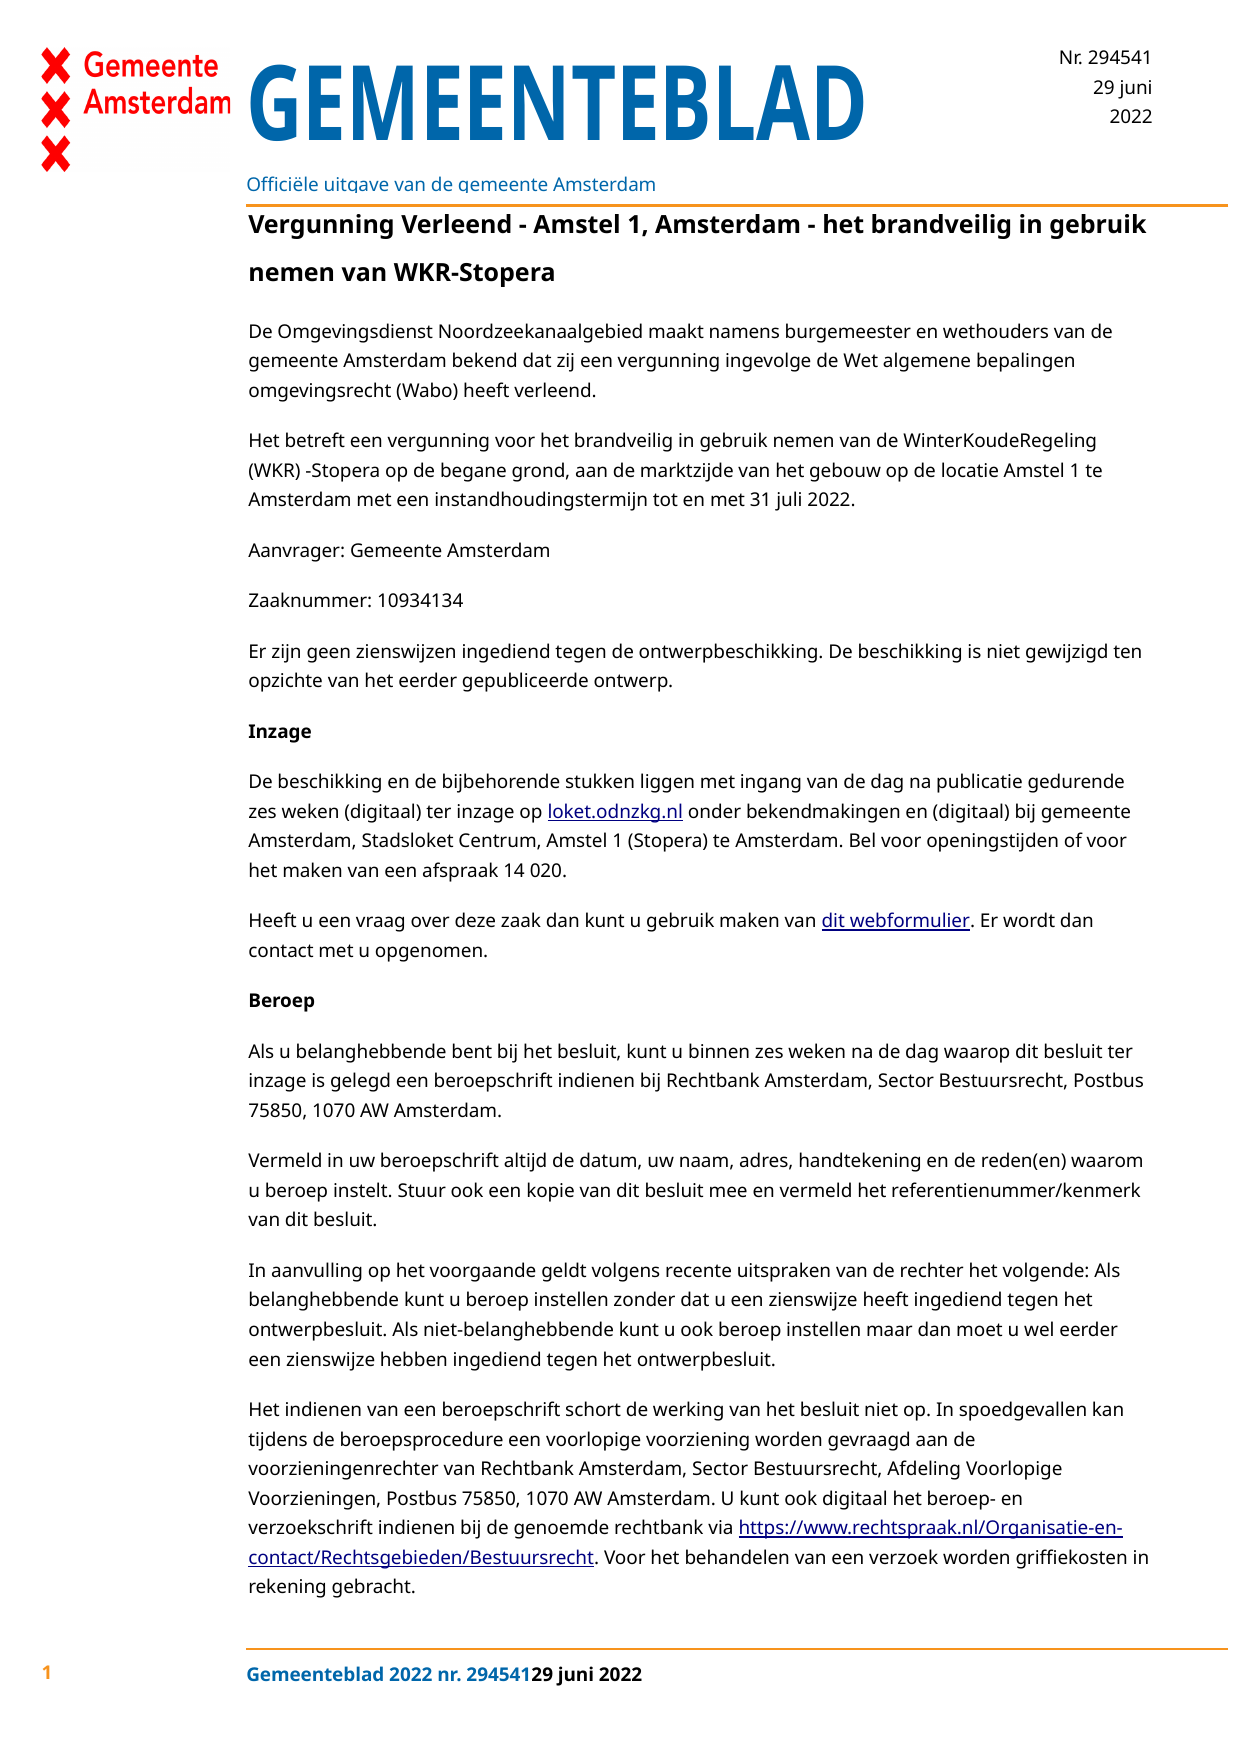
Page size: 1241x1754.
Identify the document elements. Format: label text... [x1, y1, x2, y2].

picture [41, 47, 231, 172]
text Het indienen van een beroepschrift schort de werking van het besluit niet op. In spoedgevallen kan tijdens de beroepsprocedure een voorlopige voorziening worden gevraagd aan de voorzieningenrechter van Rechtbank Amsterdam, Sector Bestuursrecht, Afdeling Voorlopige Voorzieningen, Postbus 75850, 1070 AW Amsterdam. U kunt ook digitaal het beroep- en verzoekschrift indienen bij de genoemde rechtbank via https://www.rechtspraak.nl/Organisatie-en-contact/Rechtsgebieden/Bestuursrecht. Voor het behandelen van een verzoek worden griffiekosten in rekening gebracht. [248, 1396, 1152, 1599]
text Er zijn geen zienswijzen ingediend tegen de ontwerpbeschikking. De beschikking is niet gewijzigd ten opzichte van het eerder gepubliceerde ontwerp. [248, 638, 1152, 693]
text Inzage [248, 718, 1152, 744]
text Zaaknummer: 10934134 [248, 587, 1152, 613]
text De Omgevingsdienst Noordzeekanaalgebied maakt namens burgemeester en wethouders van de gemeente Amsterdam bekend dat zij een vergunning ingevolge de Wet algemene bepalingen omgevingsrecht (Wabo) heeft verleend. [248, 318, 1152, 403]
text Vergunning Verleend - Amstel 1, Amsterdam - het brandveilig in gebruik nemen van WKR-Stopera [248, 207, 1152, 288]
text Heeft u een vraag over deze zaak dan kunt u gebruik maken van dit webformulier. Er wordt dan contact met u opgenomen. [248, 907, 1152, 963]
text De beschikking en de bijbehorende stukken liggen met ingang van de dag na publicatie gedurende zes weken (digitaal) ter inzage op loket.odnzkg.nl onder bekendmakingen en (digitaal) bij gemeente Amsterdam, Stadsloket Centrum, Amstel 1 (Stopera) te Amsterdam. Bel voor openingstijden of voor het maken van een afspraak 14 020. [248, 768, 1152, 883]
text Vermeld in uw beroepschrift altijd de datum, uw naam, adres, handtekening en de reden(en) waarom u beroep instelt. Stuur ook een kopie van dit besluit mee en vermeld het referentienummer/kenmerk van dit besluit. [248, 1147, 1152, 1232]
text Aanvrager: Gemeente Amsterdam [248, 537, 1152, 563]
text Als u belanghebbende bent bij het besluit, kunt u binnen zes weken na de dag waarop dit besluit ter inzage is gelegd een beroepschrift indienen bij Rechtbank Amsterdam, Sector Bestuursrecht, Postbus 75850, 1070 AW Amsterdam. [248, 1038, 1152, 1123]
text In aanvulling op het voorgaande geldt volgens recente uitspraken van de rechter het volgende: Als belanghebbende kunt u beroep instellen zonder dat u een zienswijze heeft ingediend tegen het ontwerpbesluit. Als niet-belanghebbende kunt u ook beroep instellen maar dan moet u wel eerder een zienswijze hebben ingediend tegen het ontwerpbesluit. [248, 1257, 1152, 1372]
text Het betreft een vergunning voor het brandveilig in gebruik nemen van de WinterKoudeRegeling (WKR) -Stopera op de begane grond, aan de marktzijde van het gebouw op de locatie Amstel 1 te Amsterdam met een instandhoudingstermijn tot en met 31 juli 2022. [248, 427, 1152, 512]
text Beroep [248, 987, 1152, 1013]
